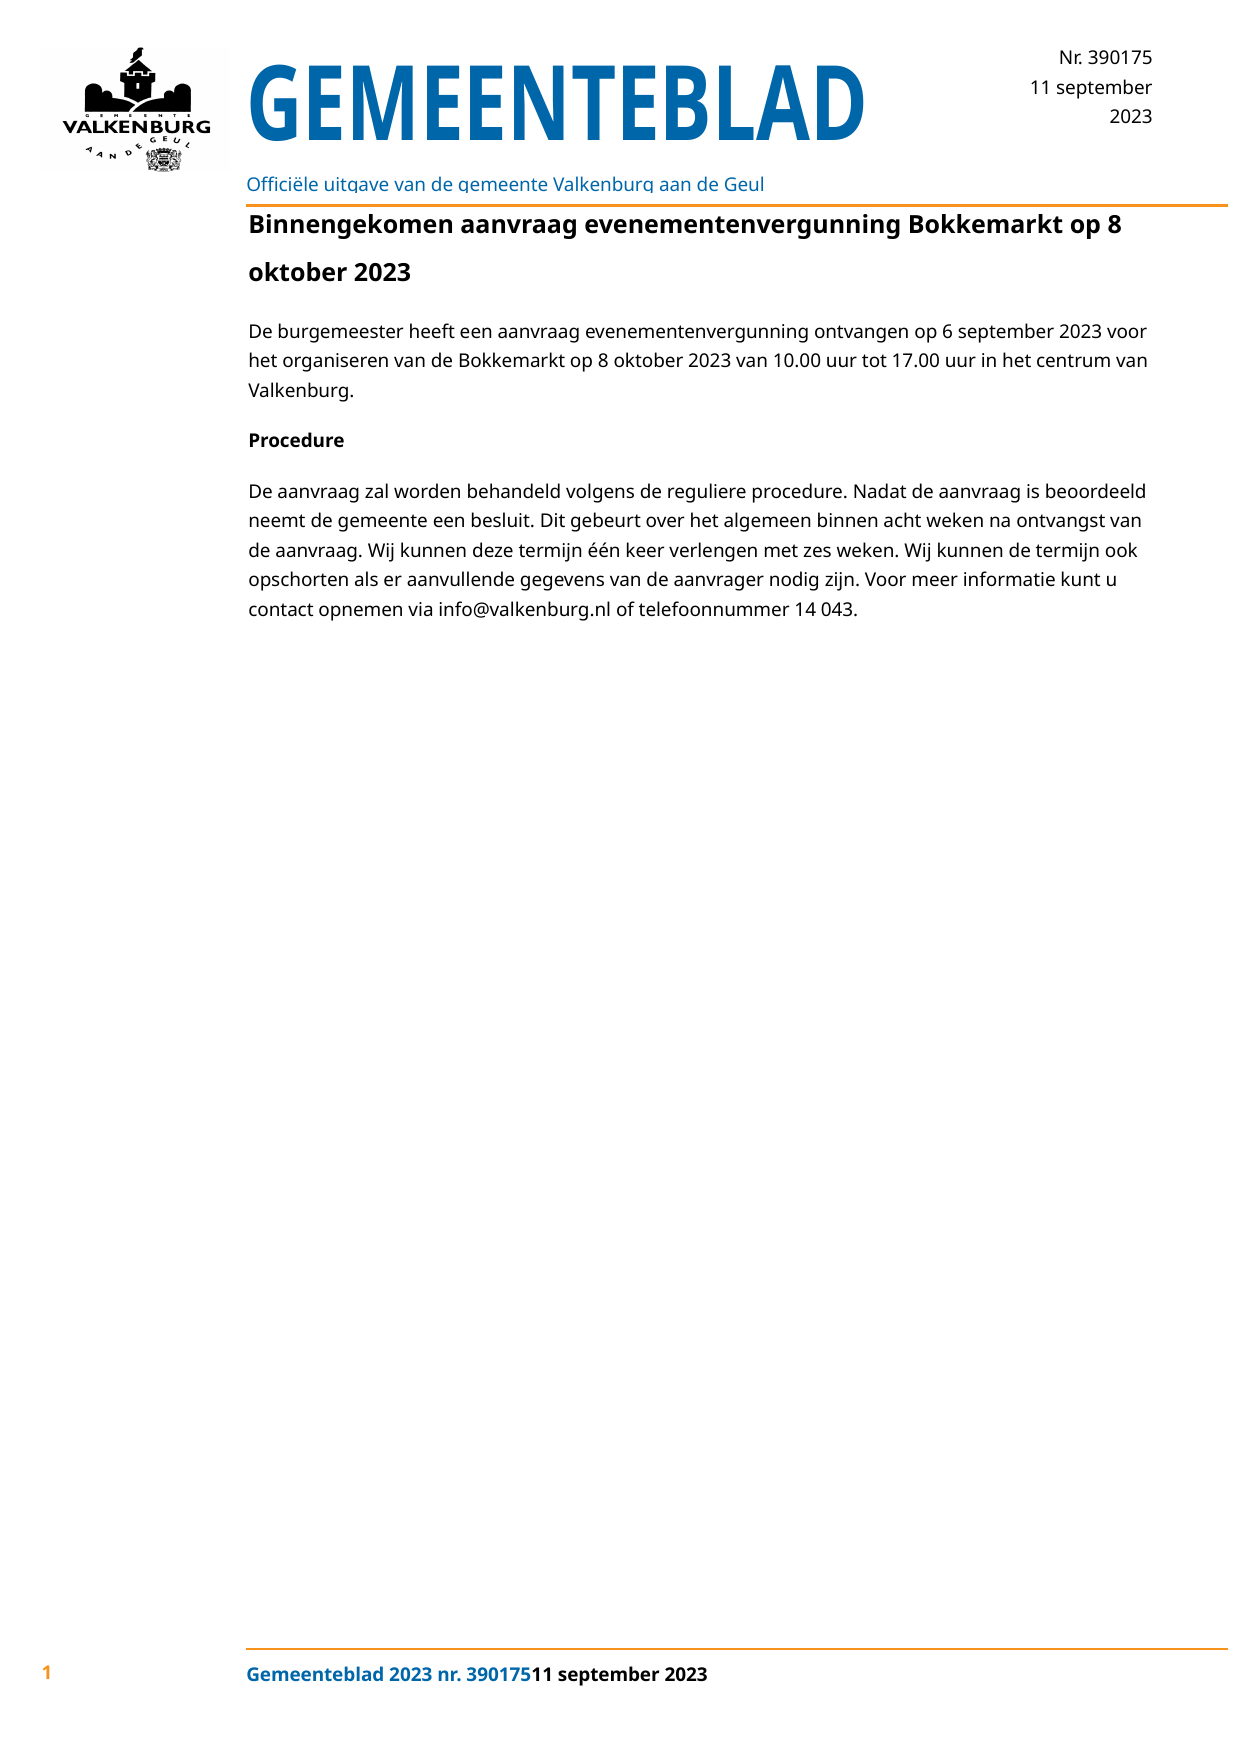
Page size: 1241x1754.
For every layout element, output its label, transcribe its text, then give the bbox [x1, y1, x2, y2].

text De aanvraag zal worden behandeld volgens de reguliere procedure. Nadat de aanvraag is beoordeeld neemt de gemeente een besluit. Dit gebeurt over het algemeen binnen acht weken na ontvangst van de aanvraag. Wij kunnen deze termijn één keer verlengen met zes weken. Wij kunnen de termijn ook opschorten als er aanvullende gegevens van de aanvrager nodig zijn. Voor meer informatie kunt u contact opnemen via info@valkenburg.nl of telefoonnummer 14 043. [248, 478, 1152, 622]
text De burgemeester heeft een aanvraag evenementenvergunning ontvangen op 6 september 2023 voor het organiseren van de Bokkemarkt op 8 oktober 2023 van 10.00 uur tot 17.00 uur in het centrum van Valkenburg. [248, 318, 1152, 403]
text Binnengekomen aanvraag evenementenvergunning Bokkemarkt op 8 oktober 2023 [248, 207, 1152, 288]
text Procedure [248, 427, 1152, 453]
picture [41, 47, 231, 172]
